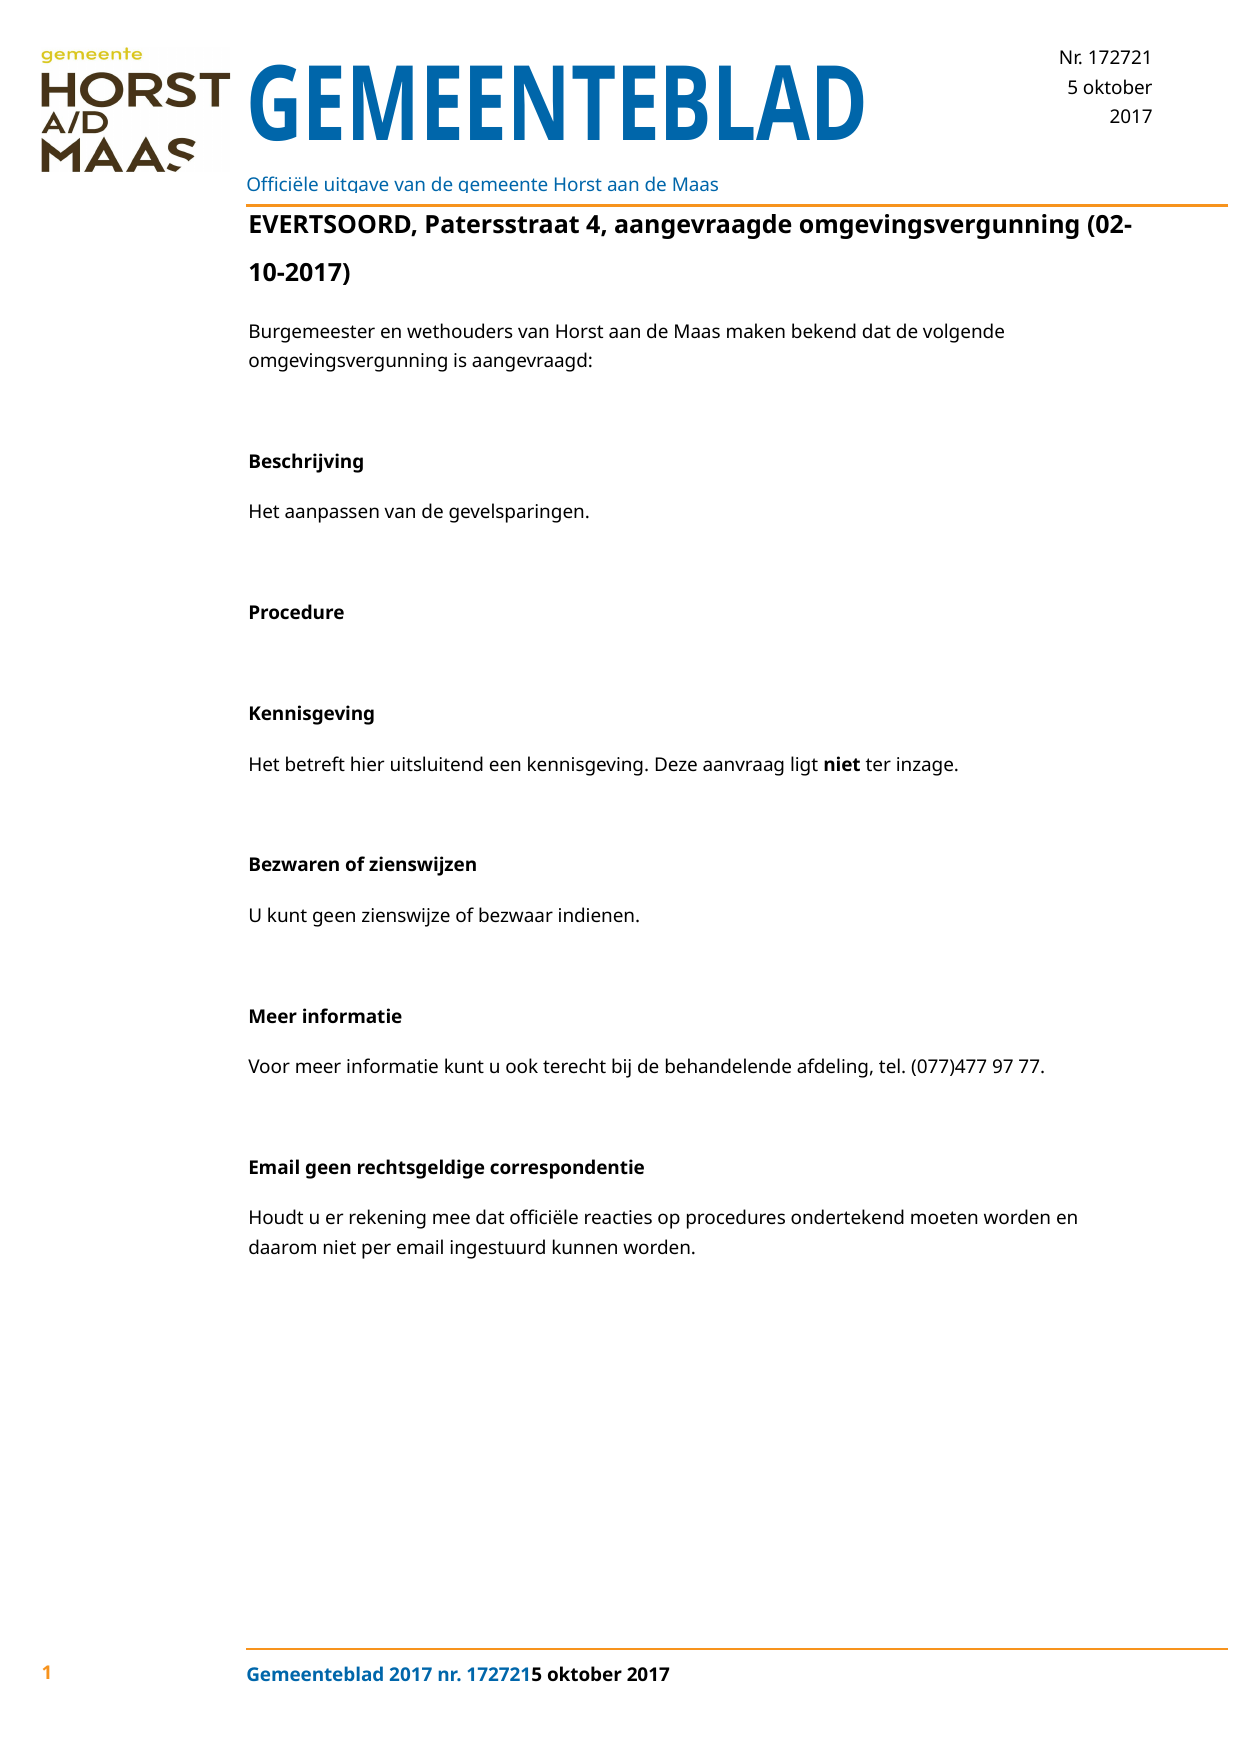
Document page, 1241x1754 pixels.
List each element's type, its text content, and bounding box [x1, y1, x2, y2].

text Voor meer informatie kunt u ook terecht bij de behandelende afdeling, tel. (077)477 97 77. [248, 1053, 1152, 1079]
text U kunt geen zienswijze of bezwaar indienen. [248, 902, 1152, 928]
text Het betreft hier uitsluitend een kennisgeving. Deze aanvraag ligt niet ter inzage. [248, 751, 1152, 777]
text Meer informatie [248, 1003, 1152, 1029]
text Beschrijving [248, 448, 1152, 474]
text Burgemeester en wethouders van Horst aan de Maas maken bekend dat de volgende omgevingsvergunning is aangevraagd: [248, 318, 1152, 373]
text Email geen rechtsgeldige correspondentie [248, 1154, 1152, 1180]
text EVERTSOORD, Patersstraat 4, aangevraagde omgevingsvergunning (02-10-2017) [248, 207, 1152, 288]
text Het aanpassen van de gevelsparingen. [248, 499, 1152, 524]
text Houdt u er rekening mee dat officiële reacties op procedures ondertekend moeten worden en daarom niet per email ingestuurd kunnen worden. [248, 1204, 1152, 1260]
text Kennisgeving [248, 700, 1152, 726]
picture [41, 47, 231, 172]
text Bezwaren of zienswijzen [248, 852, 1152, 877]
text Procedure [248, 599, 1152, 625]
